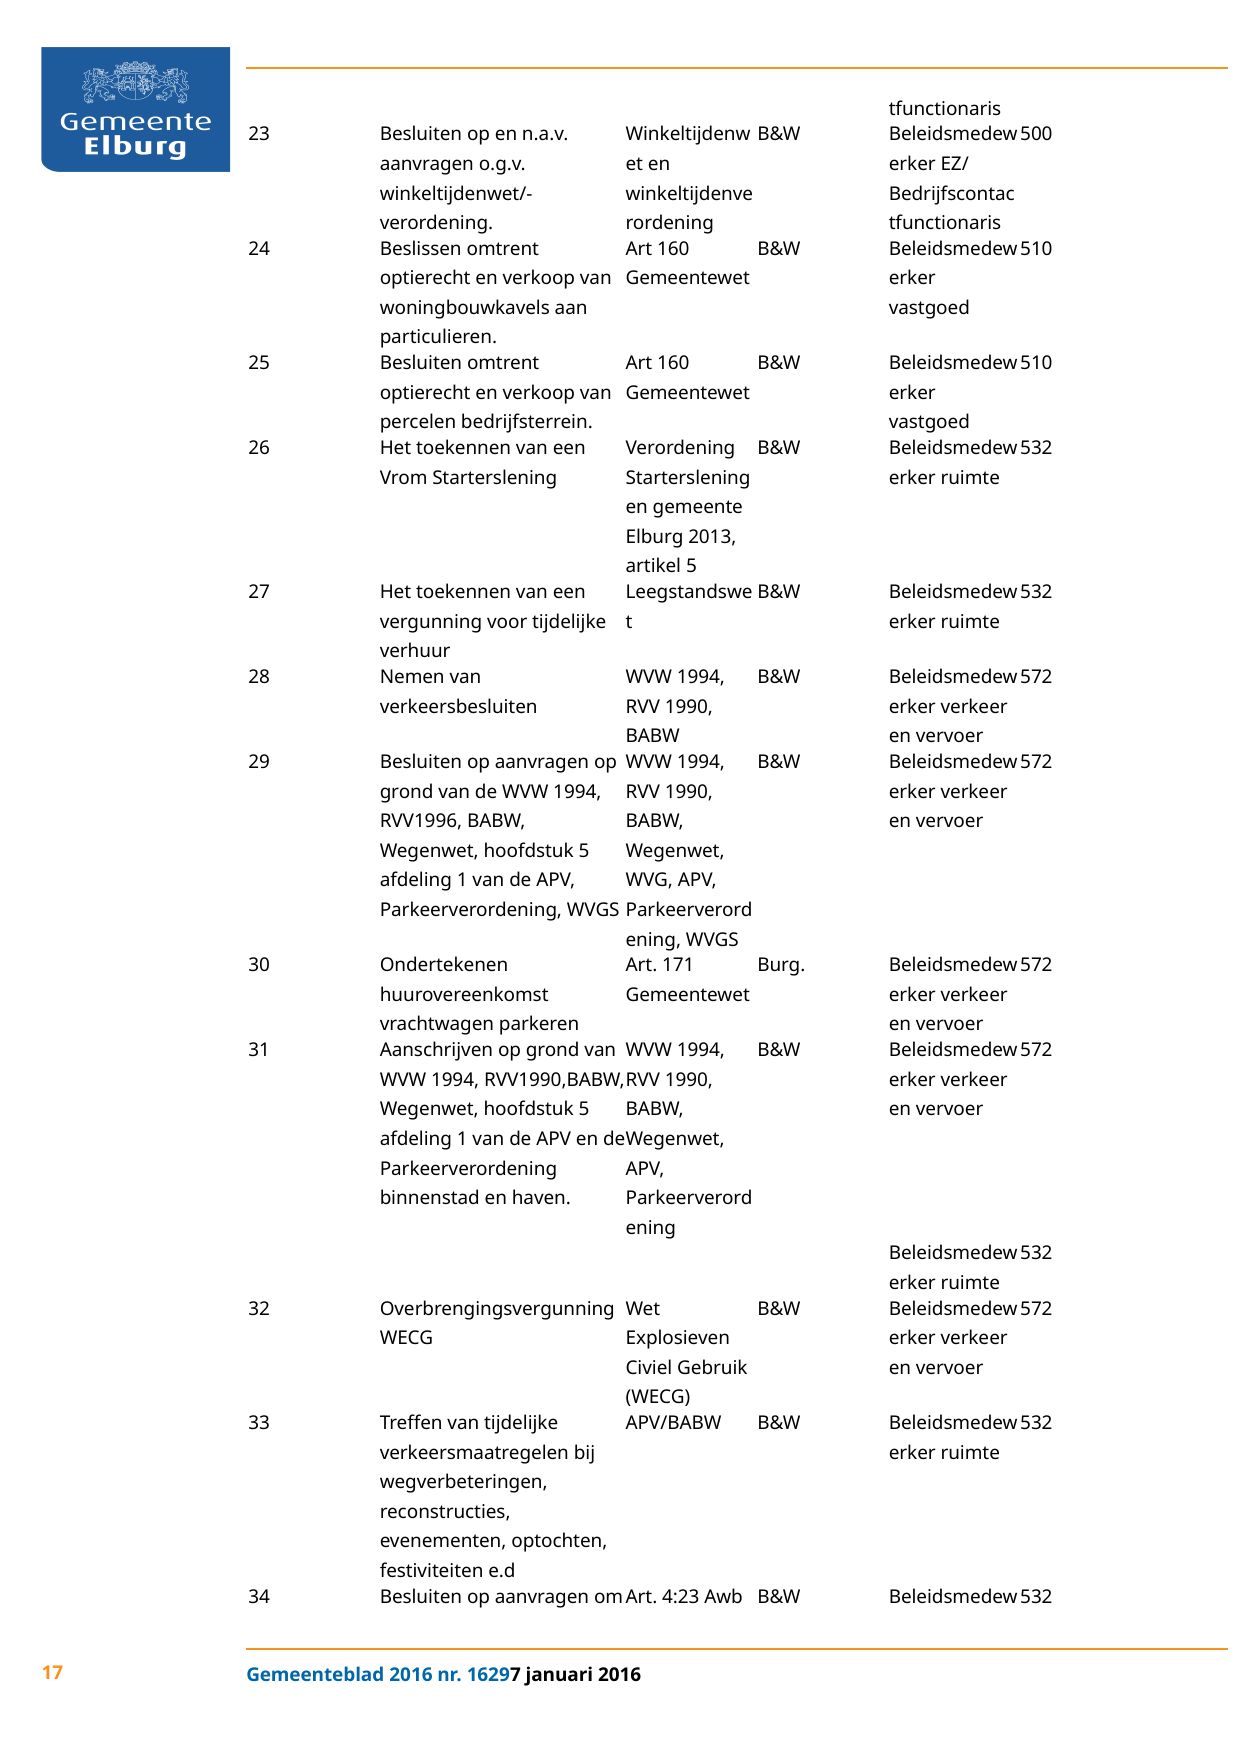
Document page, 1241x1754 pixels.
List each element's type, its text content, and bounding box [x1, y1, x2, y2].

table_cell tfunctionaris [889, 95, 1020, 121]
table_cell 24 [248, 235, 379, 349]
table_cell [757, 95, 888, 121]
table_cell 26 [248, 434, 379, 578]
table_cell 572 [1020, 1295, 1152, 1409]
table_cell WVW 1994, RVV 1990, BABW, Wegenwet, WVG, APV, Parkeerverordening, WVGS [625, 748, 757, 951]
table_cell 23 [248, 121, 379, 235]
table_cell 25 [248, 350, 379, 434]
table_cell Beleidsmedewerker ruimte [889, 1409, 1020, 1583]
table_cell Besluiten op aanvragen op grond van de WVW 1994, RVV1996, BABW, Wegenwet, hoofdstuk 5 afdeling 1 van de APV, Parkeerverordening, WVGS [380, 748, 625, 951]
table_cell Beleidsmedewerker verkeer en vervoer [889, 748, 1020, 951]
table_cell B&W [757, 1036, 888, 1239]
table_cell 572 [1020, 663, 1152, 748]
table_cell 532 [1020, 1409, 1152, 1583]
table_cell Het toekennen van een Vrom Starterslening [380, 434, 625, 578]
table_cell WVW 1994, RVV 1990, BABW [625, 663, 757, 748]
table_cell 572 [1020, 748, 1152, 951]
table_cell [248, 1240, 379, 1295]
table_cell B&W [757, 663, 888, 748]
table_cell Leegstandswet [625, 579, 757, 663]
table_cell B&W [757, 748, 888, 951]
picture [41, 47, 231, 172]
table_cell Overbrengingsvergunning WECG [380, 1295, 625, 1409]
table_cell 28 [248, 663, 379, 748]
table_cell 34 [248, 1583, 379, 1609]
table_cell 572 [1020, 1036, 1152, 1239]
table_cell Winkeltijdenwet en winkeltijdenverordening [625, 121, 757, 235]
table_cell Besluiten omtrent optierecht en verkoop van percelen bedrijfsterrein. [380, 350, 625, 434]
table_cell WVW 1994, RVV 1990, BABW, Wegenwet, APV, Parkeerverordening [625, 1036, 757, 1239]
table_cell Verordening Startersleningen gemeente Elburg 2013, artikel 5 [625, 434, 757, 578]
table_cell B&W [757, 350, 888, 434]
table_cell 29 [248, 748, 379, 951]
table_cell Art 160 Gemeentewet [625, 235, 757, 349]
table_cell 510 [1020, 235, 1152, 349]
table_cell Beleidsmedewerker ruimte [889, 434, 1020, 578]
table_cell 532 [1020, 1240, 1152, 1295]
table_cell [757, 1240, 888, 1295]
table_cell Beleidsmedewerker EZ/ Bedrijfscontactfunctionaris [889, 121, 1020, 235]
table_cell Aanschrijven op grond van WVW 1994, RVV1990,BABW, Wegenwet, hoofdstuk 5 afdeling 1 van de APV en de Parkeerverordening binnenstad en haven. [380, 1036, 625, 1239]
table_cell Beleidsmedewerker ruimte [889, 1240, 1020, 1295]
table_cell Beleidsmedewerker vastgoed [889, 235, 1020, 349]
table_cell [1020, 95, 1152, 121]
table_cell [625, 1240, 757, 1295]
table_cell 532 [1020, 579, 1152, 663]
table_cell B&W [757, 434, 888, 578]
table_cell Besluiten op aanvragen om [380, 1583, 625, 1609]
table_cell [625, 95, 757, 121]
table_cell B&W [757, 579, 888, 663]
table_cell Beleidsmedewerker verkeer en vervoer [889, 1036, 1020, 1239]
table_cell 33 [248, 1409, 379, 1583]
table_cell Besluiten op en n.a.v. aanvragen o.g.v. winkeltijdenwet/-verordening. [380, 121, 625, 235]
table_cell APV/BABW [625, 1409, 757, 1583]
table_cell B&W [757, 235, 888, 349]
table_cell 27 [248, 579, 379, 663]
table_cell Beleidsmedewerker ruimte [889, 579, 1020, 663]
table_cell 32 [248, 1295, 379, 1409]
table_cell Beslissen omtrent optierecht en verkoop van woningbouwkavels aan particulieren. [380, 235, 625, 349]
table_cell Art 160 Gemeentewet [625, 350, 757, 434]
table_cell Wet Explosieven Civiel Gebruik (WECG) [625, 1295, 757, 1409]
table_cell [380, 1240, 625, 1295]
table_cell Treffen van tijdelijke verkeersmaatregelen bij wegverbeteringen, reconstructies, evenementen, optochten, festiviteiten e.d [380, 1409, 625, 1583]
table_cell B&W [757, 1409, 888, 1583]
table_cell B&W [757, 121, 888, 235]
table_cell 500 [1020, 121, 1152, 235]
table_cell Art. 4:23 Awb [625, 1583, 757, 1609]
table_cell Ondertekenen huurovereenkomst vrachtwagen parkeren [380, 951, 625, 1036]
table_cell [248, 95, 379, 121]
table_cell Het toekennen van een vergunning voor tijdelijke verhuur [380, 579, 625, 663]
table_cell 532 [1020, 1583, 1152, 1609]
table_cell Burg. [757, 951, 888, 1036]
table_cell 510 [1020, 350, 1152, 434]
table_cell Beleidsmedewerker vastgoed [889, 350, 1020, 434]
table_cell [380, 95, 625, 121]
table_cell Beleidsmedew [889, 1583, 1020, 1609]
table_cell B&W [757, 1295, 888, 1409]
table_cell Art. 171 Gemeentewet [625, 951, 757, 1036]
table_cell 30 [248, 951, 379, 1036]
table_cell Nemen van verkeersbesluiten [380, 663, 625, 748]
table_cell 572 [1020, 951, 1152, 1036]
table_cell 31 [248, 1036, 379, 1239]
table_cell Beleidsmedewerker verkeer en vervoer [889, 1295, 1020, 1409]
table_cell B&W [757, 1583, 888, 1609]
table_cell Beleidsmedewerker verkeer en vervoer [889, 951, 1020, 1036]
table_cell Beleidsmedewerker verkeer en vervoer [889, 663, 1020, 748]
table_cell 532 [1020, 434, 1152, 578]
